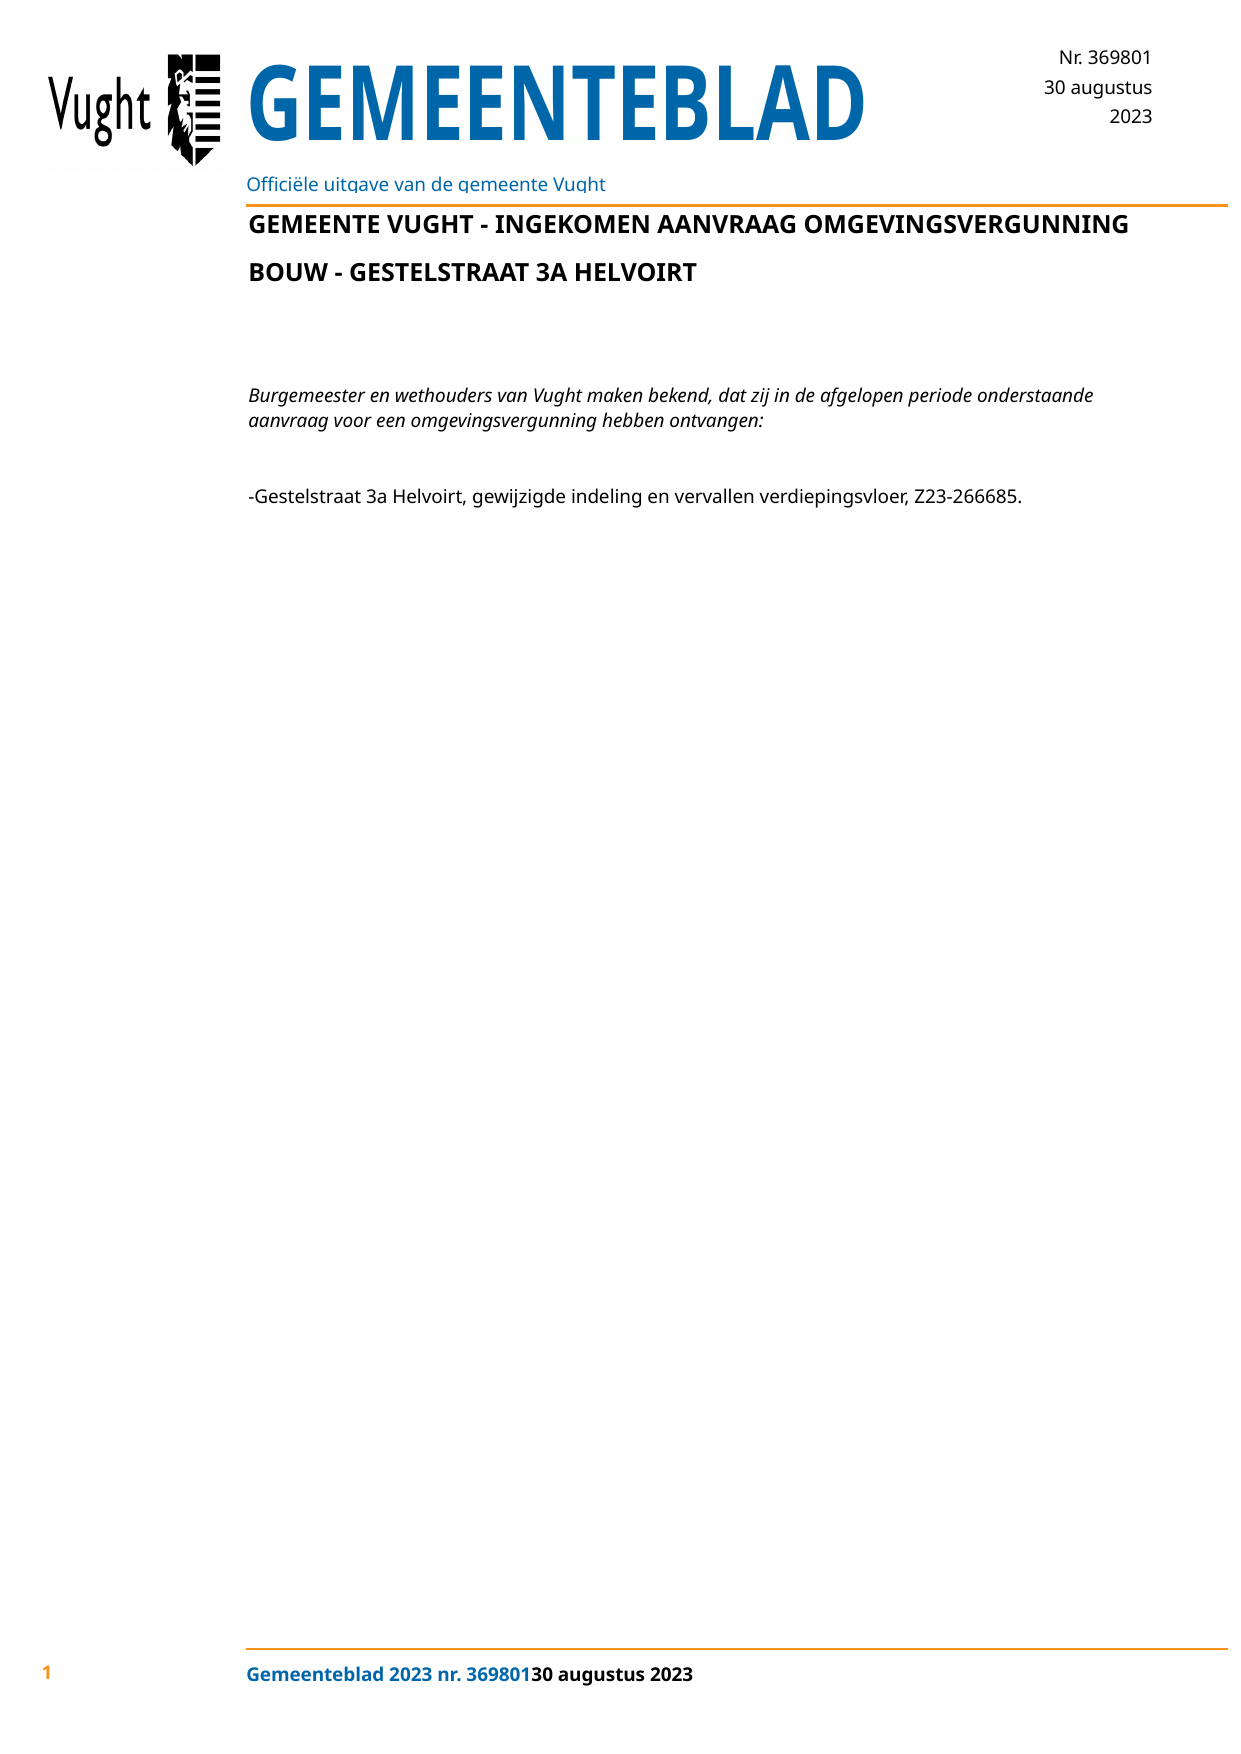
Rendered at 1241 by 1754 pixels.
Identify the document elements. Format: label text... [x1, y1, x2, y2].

text GEMEENTE VUGHT - INGEKOMEN AANVRAAG OMGEVINGSVERGUNNING BOUW - GESTELSTRAAT 3A HELVOIRT [248, 207, 1152, 288]
text -Gestelstraat 3a Helvoirt, gewijzigde indeling en vervallen verdiepingsvloer, Z23-266685. [248, 484, 1152, 509]
picture [41, 47, 231, 172]
text Burgemeester en wethouders van Vught maken bekend, dat zij in de afgelopen periode onderstaande aanvraag voor een omgevingsvergunning hebben ontvangen: [248, 382, 1152, 433]
